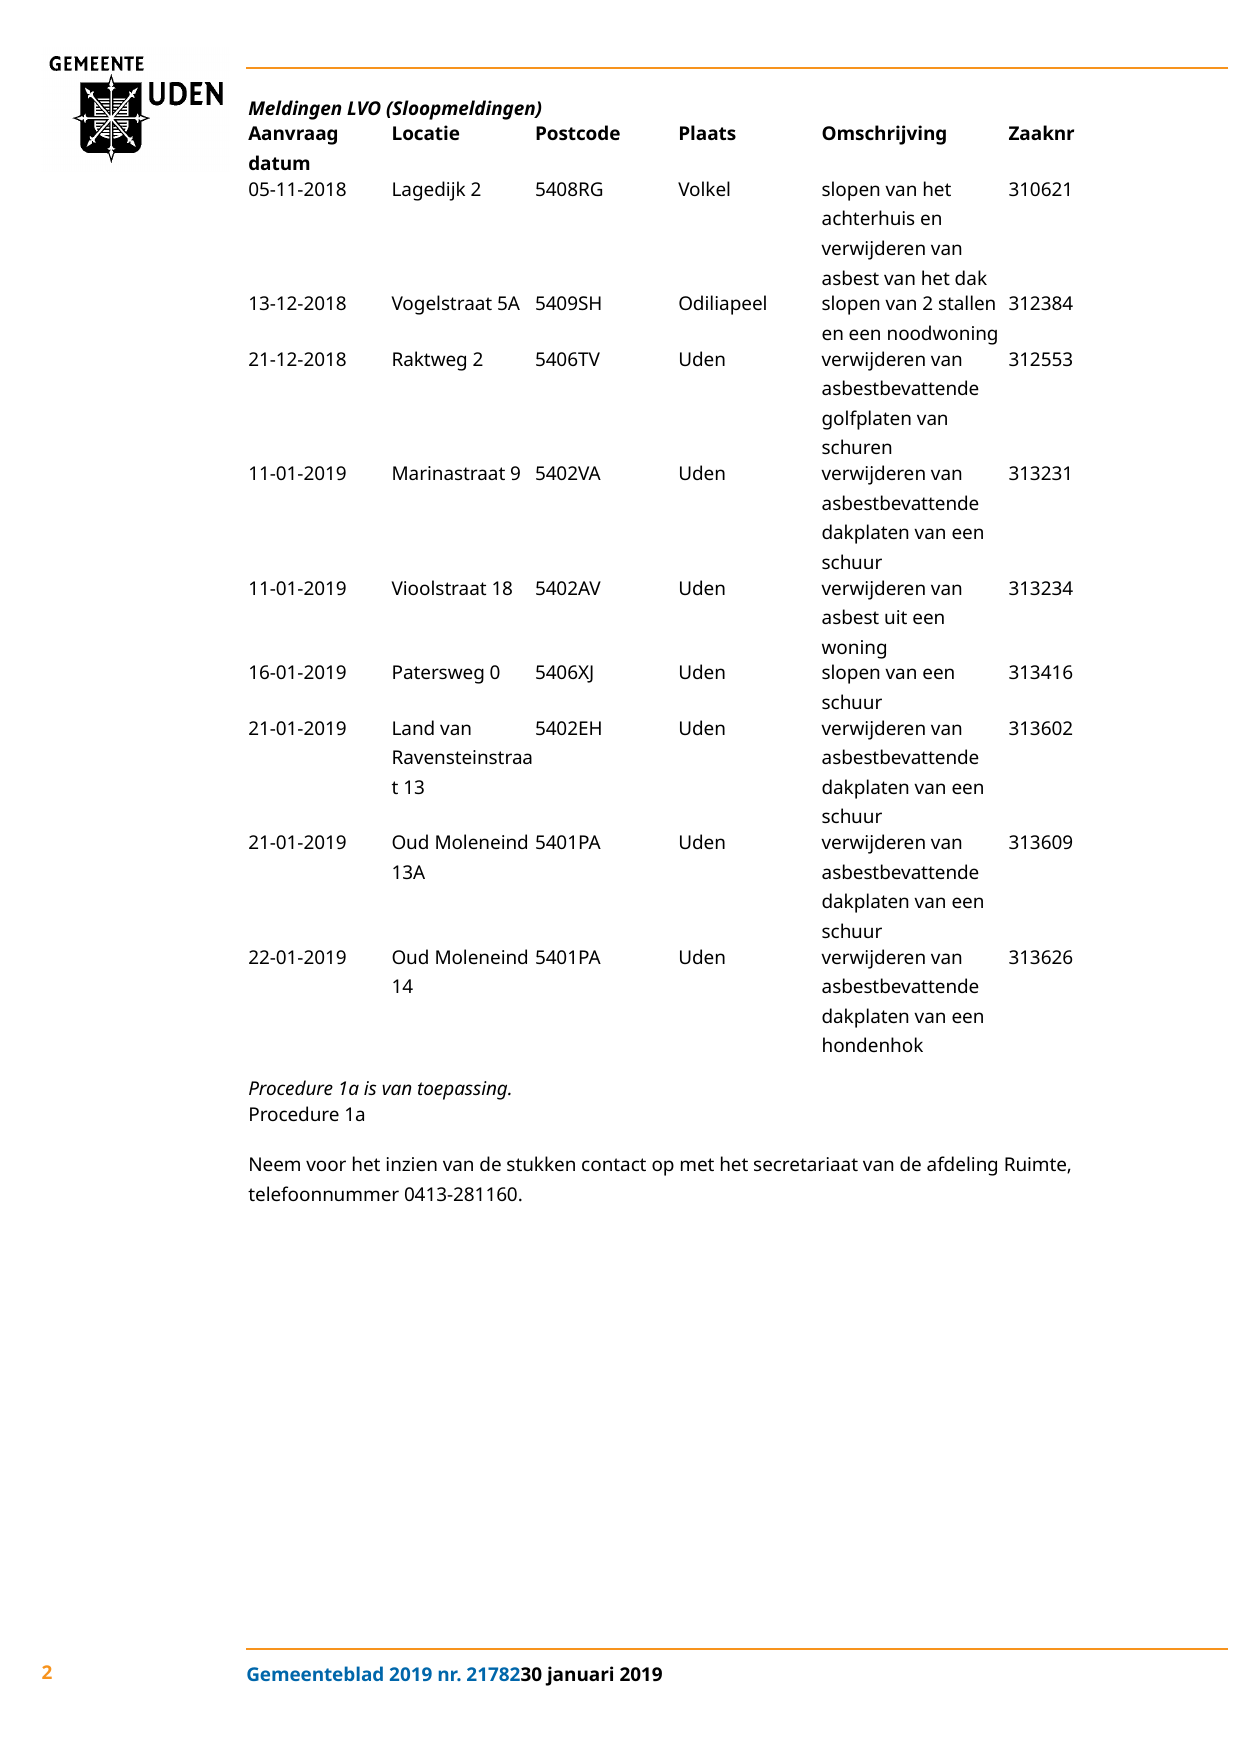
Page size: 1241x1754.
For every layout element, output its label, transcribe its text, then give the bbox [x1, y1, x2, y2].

table_cell 11-01-2019 [248, 575, 391, 659]
text Meldingen LVO (Sloopmeldingen) [248, 95, 1152, 121]
table_header Omschrijving [821, 121, 1008, 176]
table_cell 21-12-2018 [248, 346, 391, 460]
table_cell 5402EH [535, 715, 678, 829]
table_cell 310621 [1008, 176, 1152, 290]
table_cell Uden [678, 944, 821, 1058]
table_cell 16-01-2019 [248, 660, 391, 715]
table_cell slopen van het achterhuis en verwijderen van asbest van het dak [821, 176, 1008, 290]
table_header Postcode [535, 121, 678, 176]
table_cell 5401PA [535, 944, 678, 1058]
table_cell verwijderen van asbestbevattende golfplaten van schuren [821, 346, 1008, 460]
text Procedure 1a [248, 1101, 1152, 1127]
table_cell 5402AV [535, 575, 678, 659]
text Procedure 1a is van toepassing. [248, 1075, 1152, 1101]
table_header Aanvraag datum [248, 121, 391, 176]
table_cell 05-11-2018 [248, 176, 391, 290]
table_cell Uden [678, 575, 821, 659]
table_cell 5406XJ [535, 660, 678, 715]
table_cell Oud Moleneind 13A [391, 829, 535, 944]
table_cell Raktweg 2 [391, 346, 535, 460]
table_cell 5409SH [535, 290, 678, 346]
table_cell 312384 [1008, 290, 1152, 346]
table_cell Uden [678, 660, 821, 715]
table_cell Vioolstraat 18 [391, 575, 535, 659]
table_cell Patersweg 0 [391, 660, 535, 715]
table_cell 22-01-2019 [248, 944, 391, 1058]
table_cell slopen van 2 stallen en een noodwoning [821, 290, 1008, 346]
table_header Locatie [391, 121, 535, 176]
table_header Zaaknr [1008, 121, 1152, 176]
table_cell verwijderen van asbestbevattende dakplaten van een schuur [821, 715, 1008, 829]
table_cell 5401PA [535, 829, 678, 944]
table_cell 313626 [1008, 944, 1152, 1058]
table_header Plaats [678, 121, 821, 176]
table_cell 5408RG [535, 176, 678, 290]
table_cell Uden [678, 346, 821, 460]
table_cell Volkel [678, 176, 821, 290]
table_cell 11-01-2019 [248, 460, 391, 575]
text Neem voor het inzien van de stukken contact op met het secretariaat van de afdeling Ruimte, telefoonnummer 0413-281160. [248, 1151, 1152, 1207]
table_cell slopen van een schuur [821, 660, 1008, 715]
table_cell 5402VA [535, 460, 678, 575]
table_cell 313231 [1008, 460, 1152, 575]
table_cell Uden [678, 829, 821, 944]
table_cell Uden [678, 715, 821, 829]
table_cell verwijderen van asbestbevattende dakplaten van een schuur [821, 460, 1008, 575]
table_cell 313602 [1008, 715, 1152, 829]
table_cell Odiliapeel [678, 290, 821, 346]
table_cell Land van Ravensteinstraat 13 [391, 715, 535, 829]
table_cell Marinastraat 9 [391, 460, 535, 575]
table_cell verwijderen van asbestbevattende dakplaten van een schuur [821, 829, 1008, 944]
table_cell 313416 [1008, 660, 1152, 715]
table_cell Lagedijk 2 [391, 176, 535, 290]
table_cell 21-01-2019 [248, 829, 391, 944]
table_cell Oud Moleneind 14 [391, 944, 535, 1058]
picture [41, 47, 231, 172]
table_cell verwijderen van asbestbevattende dakplaten van een hondenhok [821, 944, 1008, 1058]
table_cell verwijderen van asbest uit een woning [821, 575, 1008, 659]
table_cell 21-01-2019 [248, 715, 391, 829]
table_cell Uden [678, 460, 821, 575]
table_cell 13-12-2018 [248, 290, 391, 346]
table_cell 312553 [1008, 346, 1152, 460]
table_cell Vogelstraat 5A [391, 290, 535, 346]
table_cell 313234 [1008, 575, 1152, 659]
table_cell 5406TV [535, 346, 678, 460]
table_cell 313609 [1008, 829, 1152, 944]
